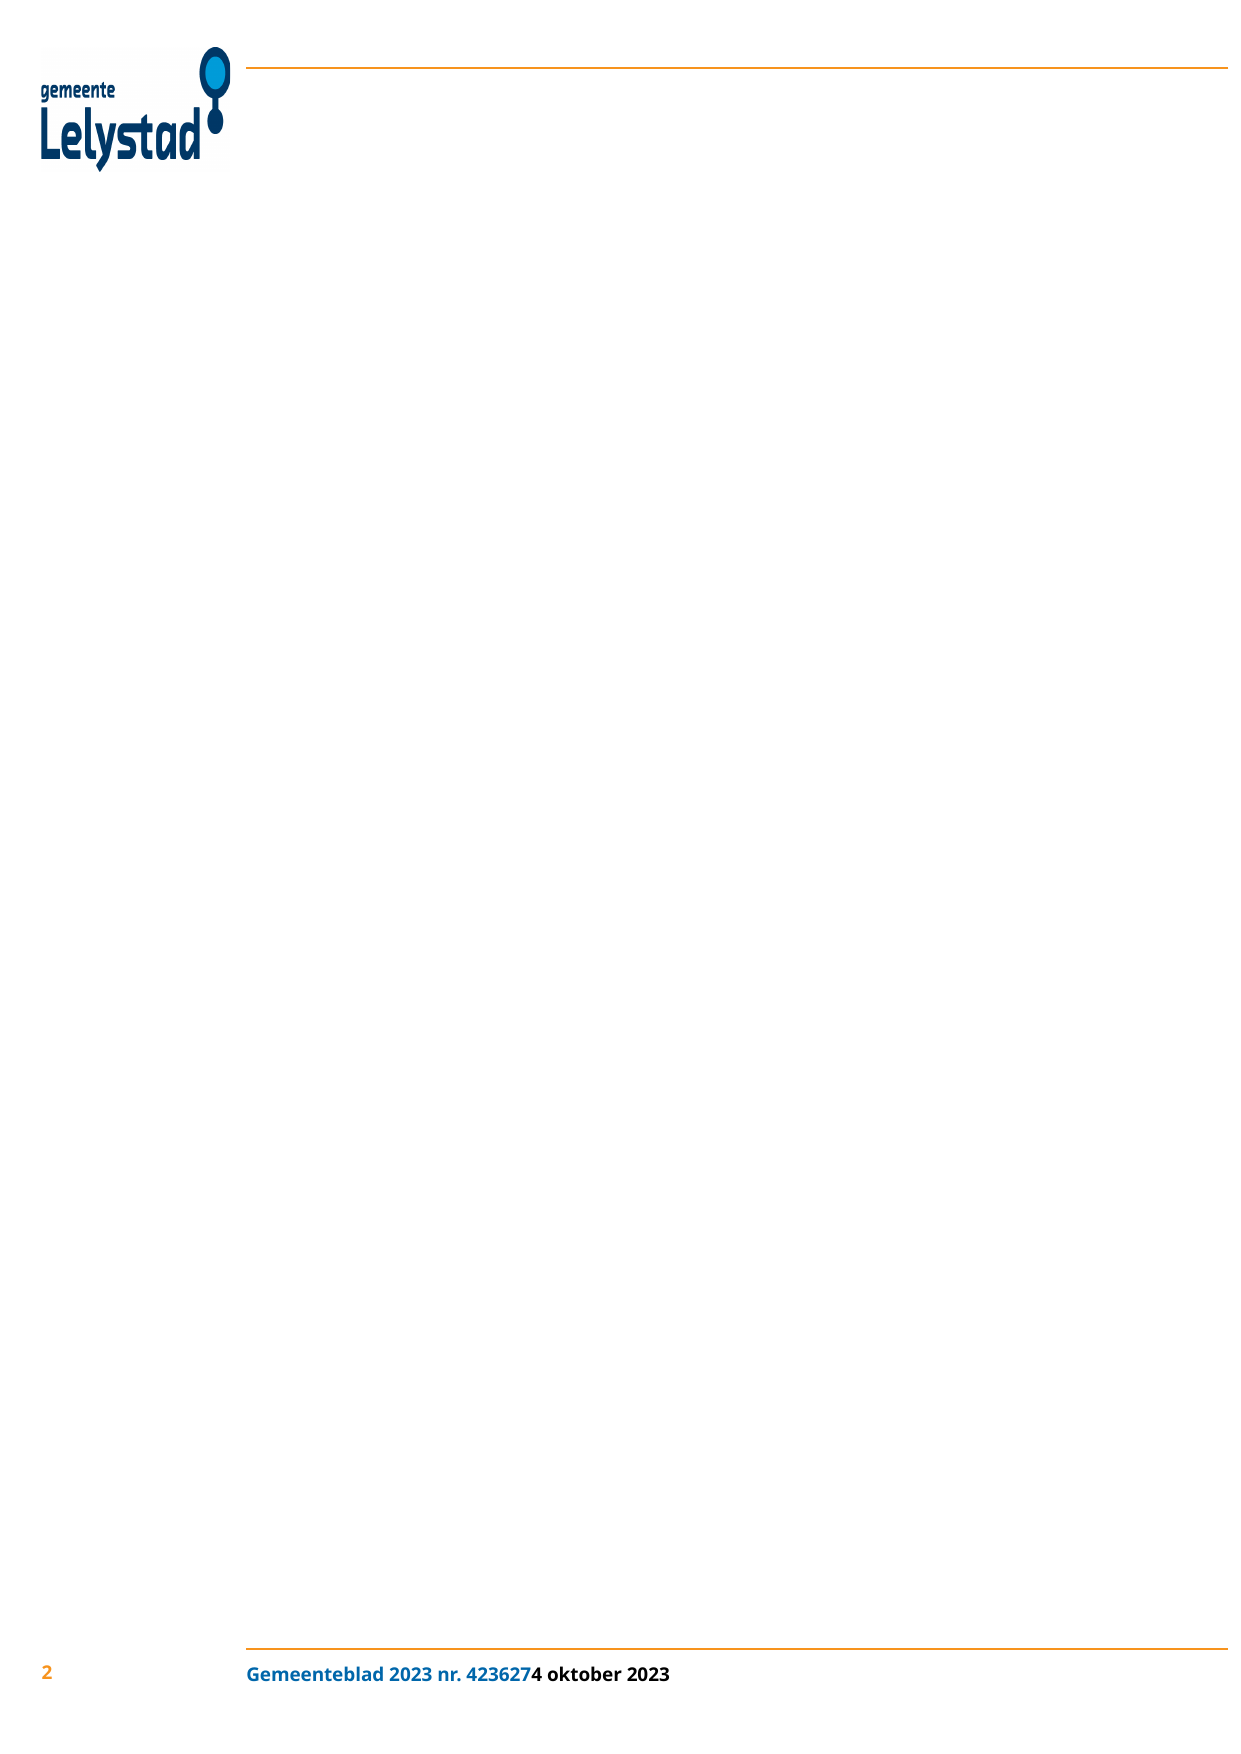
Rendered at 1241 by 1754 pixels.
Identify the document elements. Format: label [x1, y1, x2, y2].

picture [41, 47, 231, 172]
